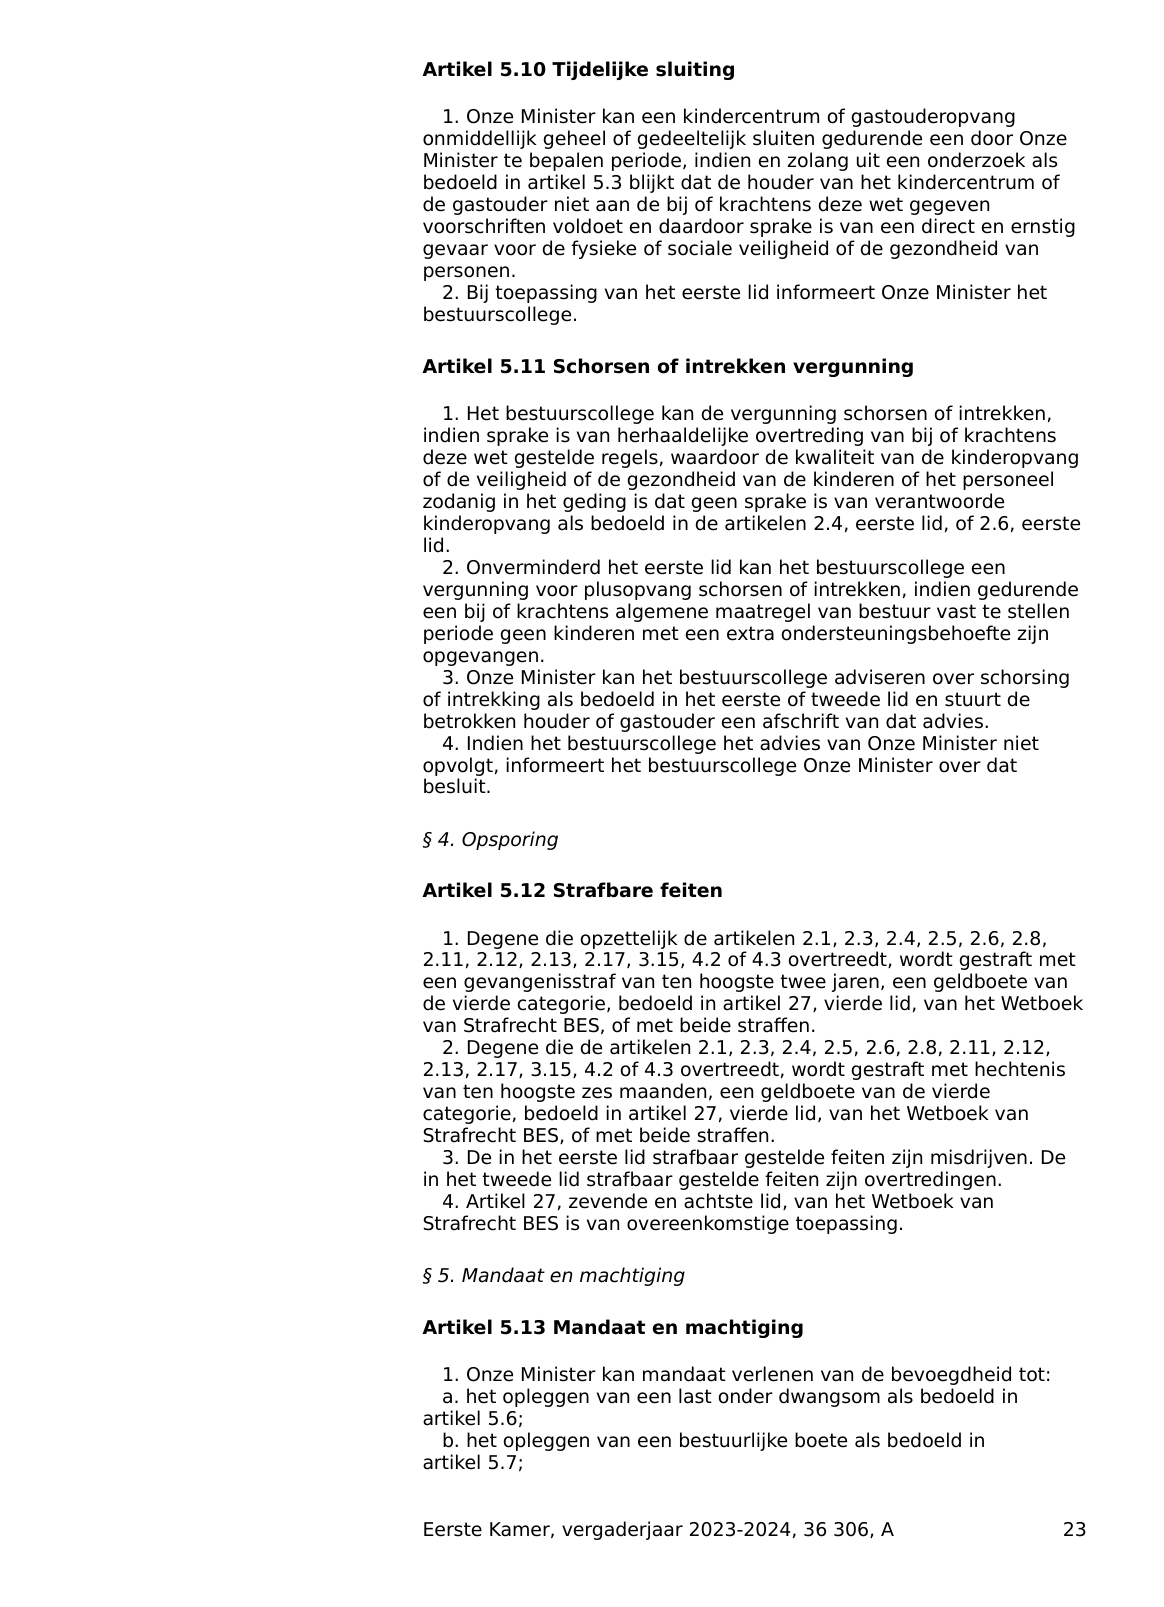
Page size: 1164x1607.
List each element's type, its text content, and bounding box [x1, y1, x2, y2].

subtitle § 5. Mandaat en machtiging [422, 1265, 1087, 1287]
text 1. Het bestuurscollege kan de vergunning schorsen of intrekken, indien sprake is van herhaaldelijke overtreding van bij of krachtens deze wet gestelde regels, waardoor de kwaliteit van de kinderopvang of de veiligheid of de gezondheid van de kinderen of het personeel zodanig in het geding is dat geen sprake is van verantwoorde kinderopvang als bedoeld in de artikelen 2.4, eerste lid, of 2.6, eerste lid. [422, 403, 1087, 557]
text 1. Degene die opzettelijk de artikelen 2.1, 2.3, 2.4, 2.5, 2.6, 2.8, 2.11, 2.12, 2.13, 2.17, 3.15, 4.2 of 4.3 overtreedt, wordt gestraft met een gevangenisstraf van ten hoogste twee jaren, een geldboete van de vierde categorie, bedoeld in artikel 27, vierde lid, van het Wetboek van Strafrecht BES, of met beide straffen. [422, 927, 1087, 1037]
subtitle Artikel 5.10 Tijdelijke sluiting [422, 59, 1087, 81]
text 4. Artikel 27, zevende en achtste lid, van het Wetboek van Strafrecht BES is van overeenkomstige toepassing. [422, 1191, 1087, 1235]
text 4. Indien het bestuurscollege het advies van Onze Minister niet opvolgt, informeert het bestuurscollege Onze Minister over dat besluit. [422, 732, 1087, 798]
text 3. Onze Minister kan het bestuurscollege adviseren over schorsing of intrekking als bedoeld in het eerste of tweede lid en stuurt de betrokken houder of gastouder een afschrift van dat advies. [422, 667, 1087, 732]
text 2. Degene die de artikelen 2.1, 2.3, 2.4, 2.5, 2.6, 2.8, 2.11, 2.12, 2.13, 2.17, 3.15, 4.2 of 4.3 overtreedt, wordt gestraft met hechtenis van ten hoogste zes maanden, een geldboete van de vierde categorie, bedoeld in artikel 27, vierde lid, van het Wetboek van Strafrecht BES, of met beide straffen. [422, 1037, 1087, 1147]
subtitle Artikel 5.11 Schorsen of intrekken vergunning [422, 356, 1087, 378]
subtitle Artikel 5.12 Strafbare feiten [422, 880, 1087, 902]
subtitle Artikel 5.13 Mandaat en machtiging [422, 1317, 1087, 1339]
text 3. De in het eerste lid strafbaar gestelde feiten zijn misdrijven. De in het tweede lid strafbaar gestelde feiten zijn overtredingen. [422, 1147, 1087, 1191]
text a. het opleggen van een last onder dwangsom als bedoeld in artikel 5.6; [422, 1386, 1087, 1430]
text 1. Onze Minister kan mandaat verlenen van de bevoegdheid tot: [422, 1364, 1087, 1386]
text b. het opleggen van een bestuurlijke boete als bedoeld in artikel 5.7; [422, 1430, 1087, 1474]
text 2. Onverminderd het eerste lid kan het bestuurscollege een vergunning voor plusopvang schorsen of intrekken, indien gedurende een bij of krachtens algemene maatregel van bestuur vast te stellen periode geen kinderen met een extra ondersteuningsbehoefte zijn opgevangen. [422, 557, 1087, 667]
subtitle § 4. Opsporing [422, 828, 1087, 850]
text 1. Onze Minister kan een kindercentrum of gastouderopvang onmiddellijk geheel of gedeeltelijk sluiten gedurende een door Onze Minister te bepalen periode, indien en zolang uit een onderzoek als bedoeld in artikel 5.3 blijkt dat de houder van het kindercentrum of de gastouder niet aan de bij of krachtens deze wet gegeven voorschriften voldoet en daardoor sprake is van een direct en ernstig gevaar voor de fysieke of sociale veiligheid of de gezondheid van personen. [422, 106, 1087, 282]
text 2. Bij toepassing van het eerste lid informeert Onze Minister het bestuurscollege. [422, 282, 1087, 326]
